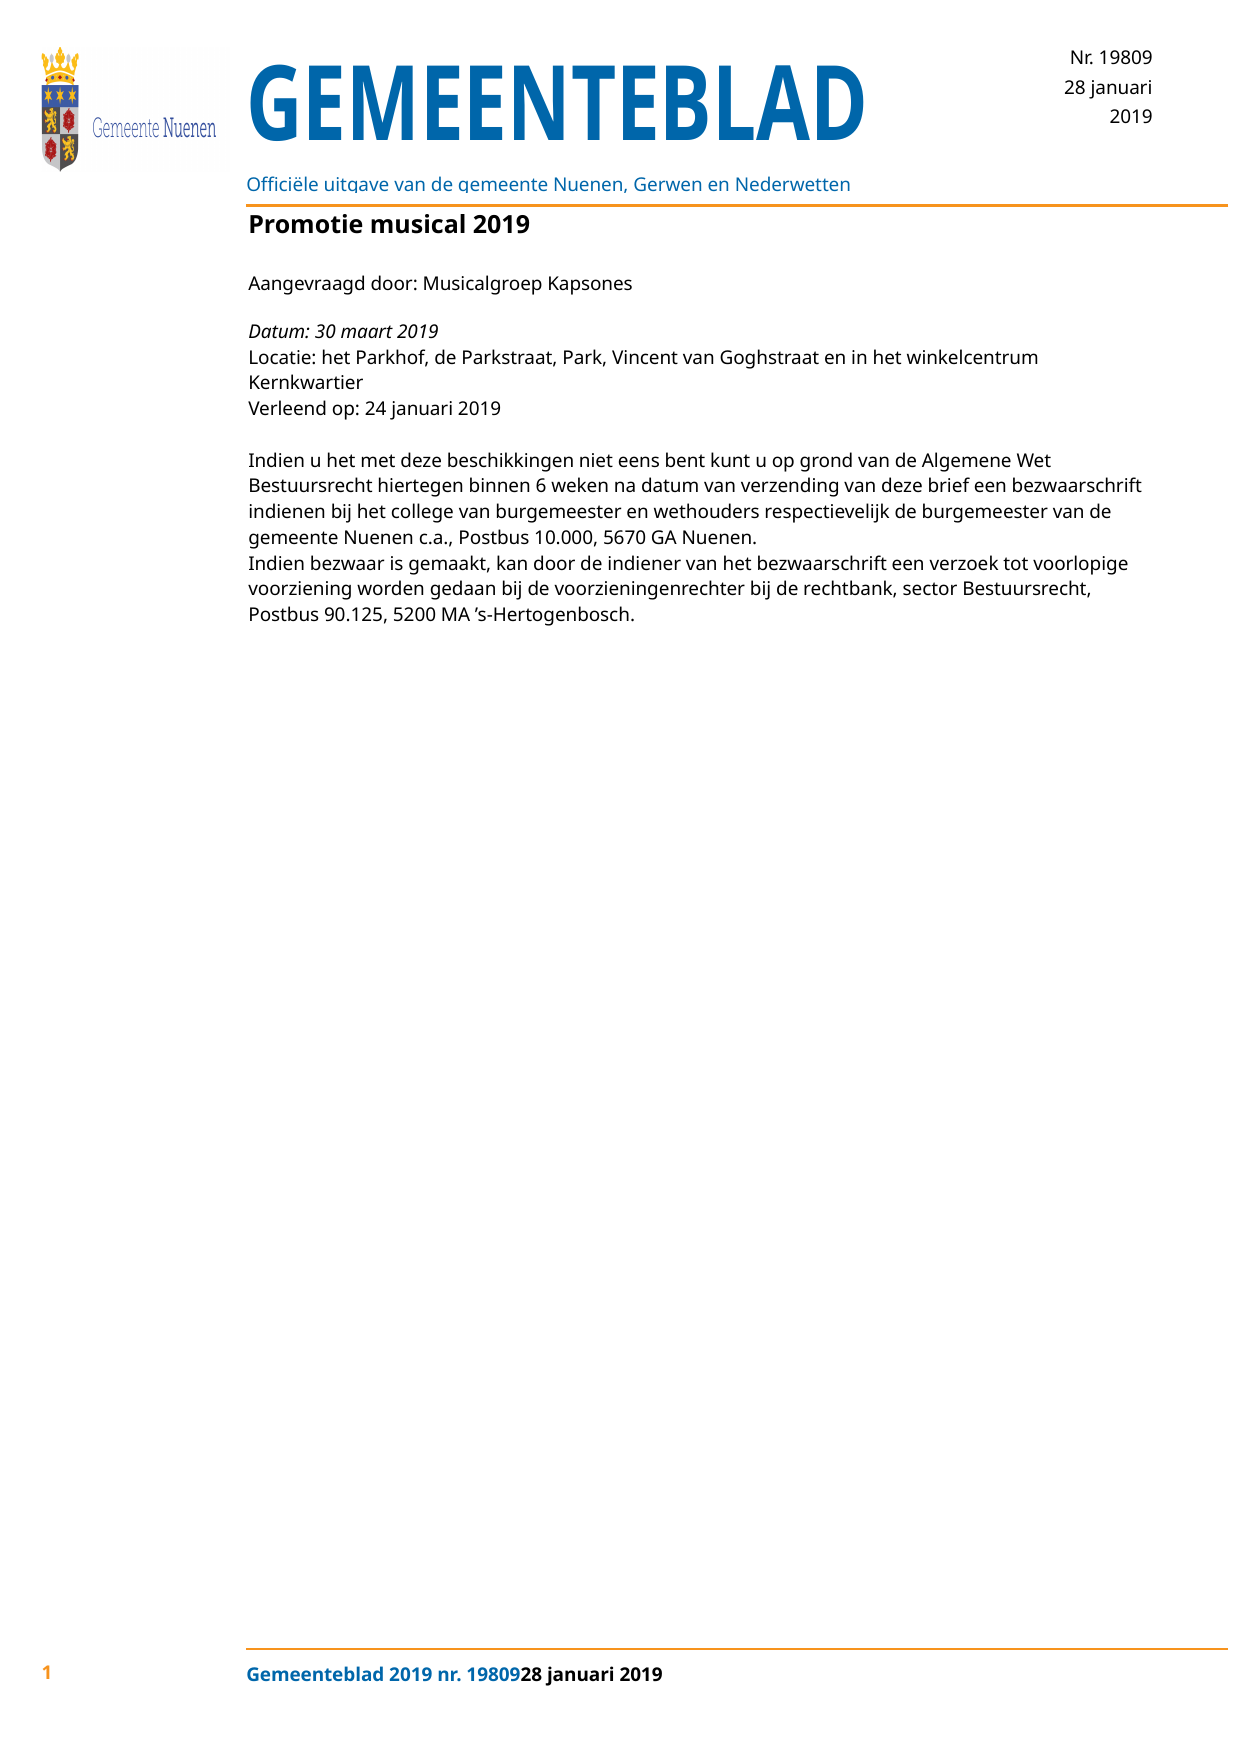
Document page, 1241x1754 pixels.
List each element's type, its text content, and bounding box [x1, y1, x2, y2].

picture [41, 47, 231, 172]
text Indien u het met deze beschikkingen niet eens bent kunt u op grond van de Algemene Wet Bestuursrecht hiertegen binnen 6 weken na datum van verzending van deze brief een bezwaarschrift indienen bij het college van burgemeester en wethouders respectievelijk de burgemeester van de gemeente Nuenen c.a., Postbus 10.000, 5670 GA Nuenen. [248, 447, 1152, 550]
text Promotie musical 2019 [248, 207, 1152, 241]
text Verleend op: 24 januari 2019 [248, 395, 1152, 421]
text Aangevraagd door: Musicalgroep Kapsones [248, 270, 1152, 296]
text Locatie: het Parkhof, de Parkstraat, Park, Vincent van Goghstraat en in het winkelcentrum Kernkwartier [248, 344, 1152, 395]
text Datum: 30 maart 2019 [248, 318, 1152, 344]
text Indien bezwaar is gemaakt, kan door de indiener van het bezwaarschrift een verzoek tot voorlopige voorziening worden gedaan bij de voorzieningenrechter bij de rechtbank, sector Bestuursrecht, Postbus 90.125, 5200 MA ’s-Hertogenbosch. [248, 550, 1152, 627]
